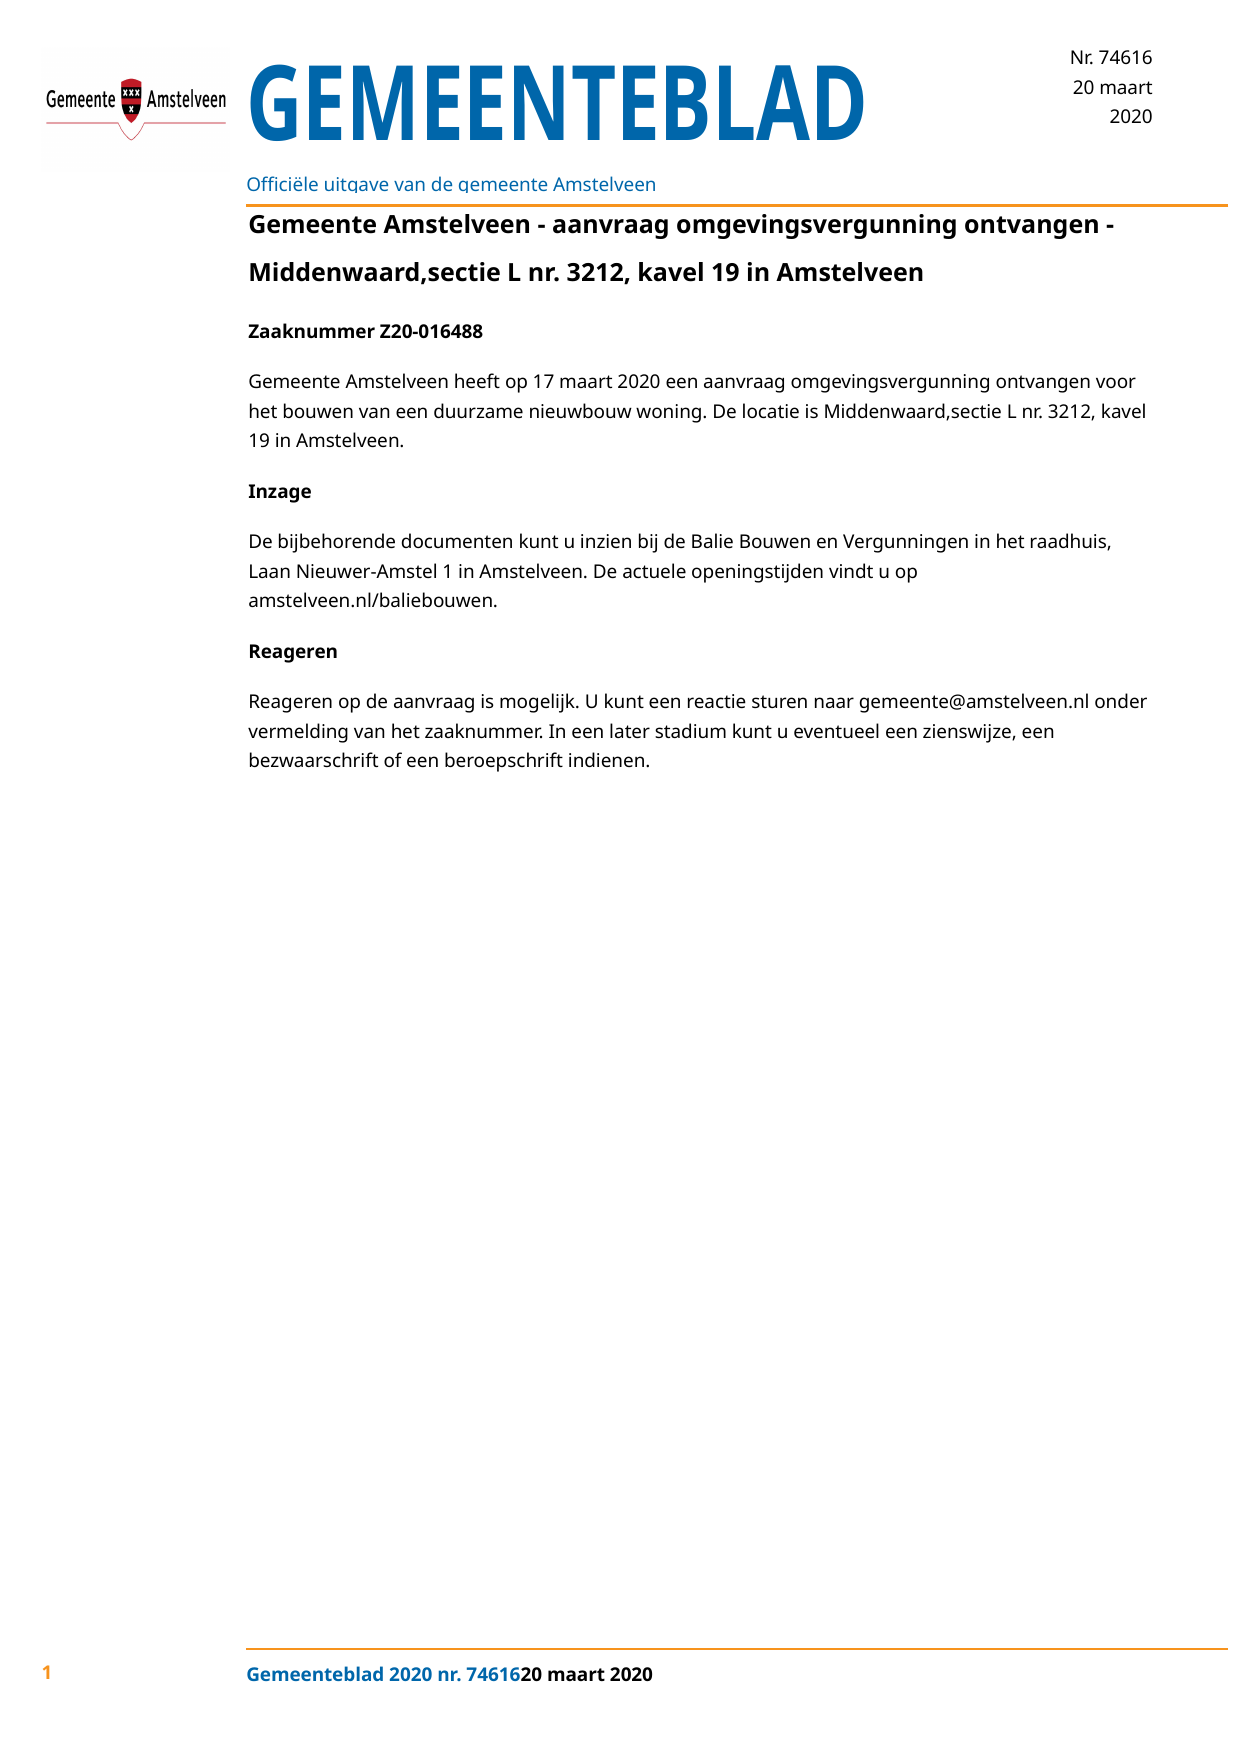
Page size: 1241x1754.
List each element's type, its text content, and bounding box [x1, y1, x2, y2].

text De bijbehorende documenten kunt u inzien bij de Balie Bouwen en Vergunningen in het raadhuis, Laan Nieuwer-Amstel 1 in Amstelveen. De actuele openingstijden vindt u op amstelveen.nl/baliebouwen. [248, 528, 1152, 613]
text Zaaknummer Z20-016488 [248, 318, 1152, 344]
text Inzage [248, 478, 1152, 504]
text Gemeente Amstelveen - aanvraag omgevingsvergunning ontvangen - Middenwaard,sectie L nr. 3212, kavel 19 in Amstelveen [248, 207, 1152, 288]
text Reageren [248, 638, 1152, 664]
text Gemeente Amstelveen heeft op 17 maart 2020 een aanvraag omgevingsvergunning ontvangen voor het bouwen van een duurzame nieuwbouw woning. De locatie is Middenwaard,sectie L nr. 3212, kavel 19 in Amstelveen. [248, 368, 1152, 453]
text Reageren op de aanvraag is mogelijk. U kunt een reactie sturen naar gemeente@amstelveen.nl onder vermelding van het zaaknummer. In een later stadium kunt u eventueel een zienswijze, een bezwaarschrift of een beroepschrift indienen. [248, 688, 1152, 773]
picture [41, 47, 231, 172]
